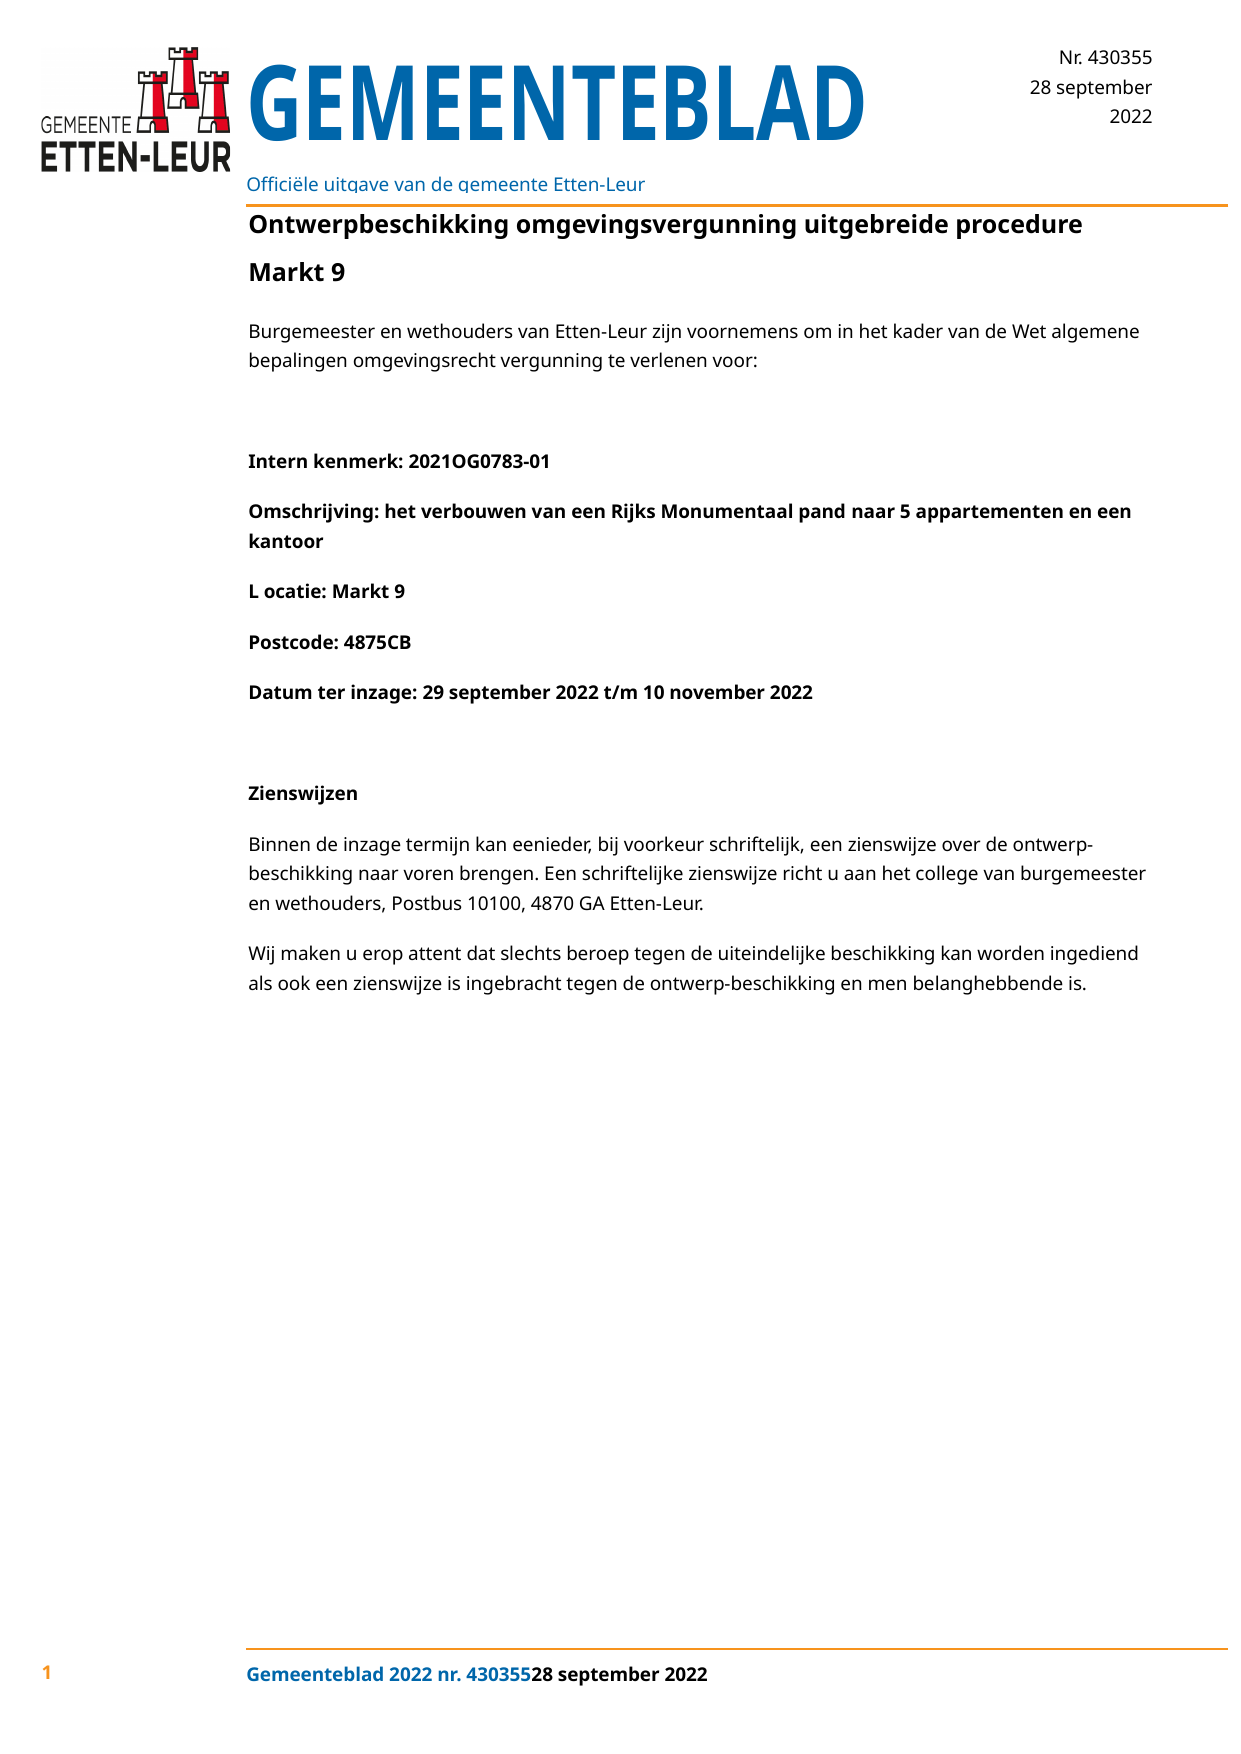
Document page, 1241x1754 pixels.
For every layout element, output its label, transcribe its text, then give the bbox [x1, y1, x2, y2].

text Zienswijzen [248, 780, 1152, 806]
text Burgemeester en wethouders van Etten-Leur zijn voornemens om in het kader van de Wet algemene bepalingen omgevingsrecht vergunning te verlenen voor: [248, 318, 1152, 373]
text Wij maken u erop attent dat slechts beroep tegen de uiteindelijke beschikking kan worden ingediend als ook een zienswijze is ingebracht tegen de ontwerp-beschikking en men belanghebbende is. [248, 940, 1152, 996]
text Omschrijving: het verbouwen van een Rijks Monumentaal pand naar 5 appartementen en een kantoor [248, 499, 1152, 554]
picture [41, 47, 231, 172]
text Binnen de inzage termijn kan eenieder, bij voorkeur schriftelijk, een zienswijze over de ontwerp-beschikking naar voren brengen. Een schriftelijke zienswijze richt u aan het college van burgemeester en wethouders, Postbus 10100, 4870 GA Etten-Leur. [248, 831, 1152, 916]
text Intern kenmerk: 2021OG0783-01 [248, 448, 1152, 474]
text Ontwerpbeschikking omgevingsvergunning uitgebreide procedure Markt 9 [248, 207, 1152, 288]
text L ocatie: Markt 9 [248, 579, 1152, 604]
text Datum ter inzage: 29 september 2022 t/m 10 november 2022 [248, 679, 1152, 705]
text Postcode: 4875CB [248, 629, 1152, 655]
